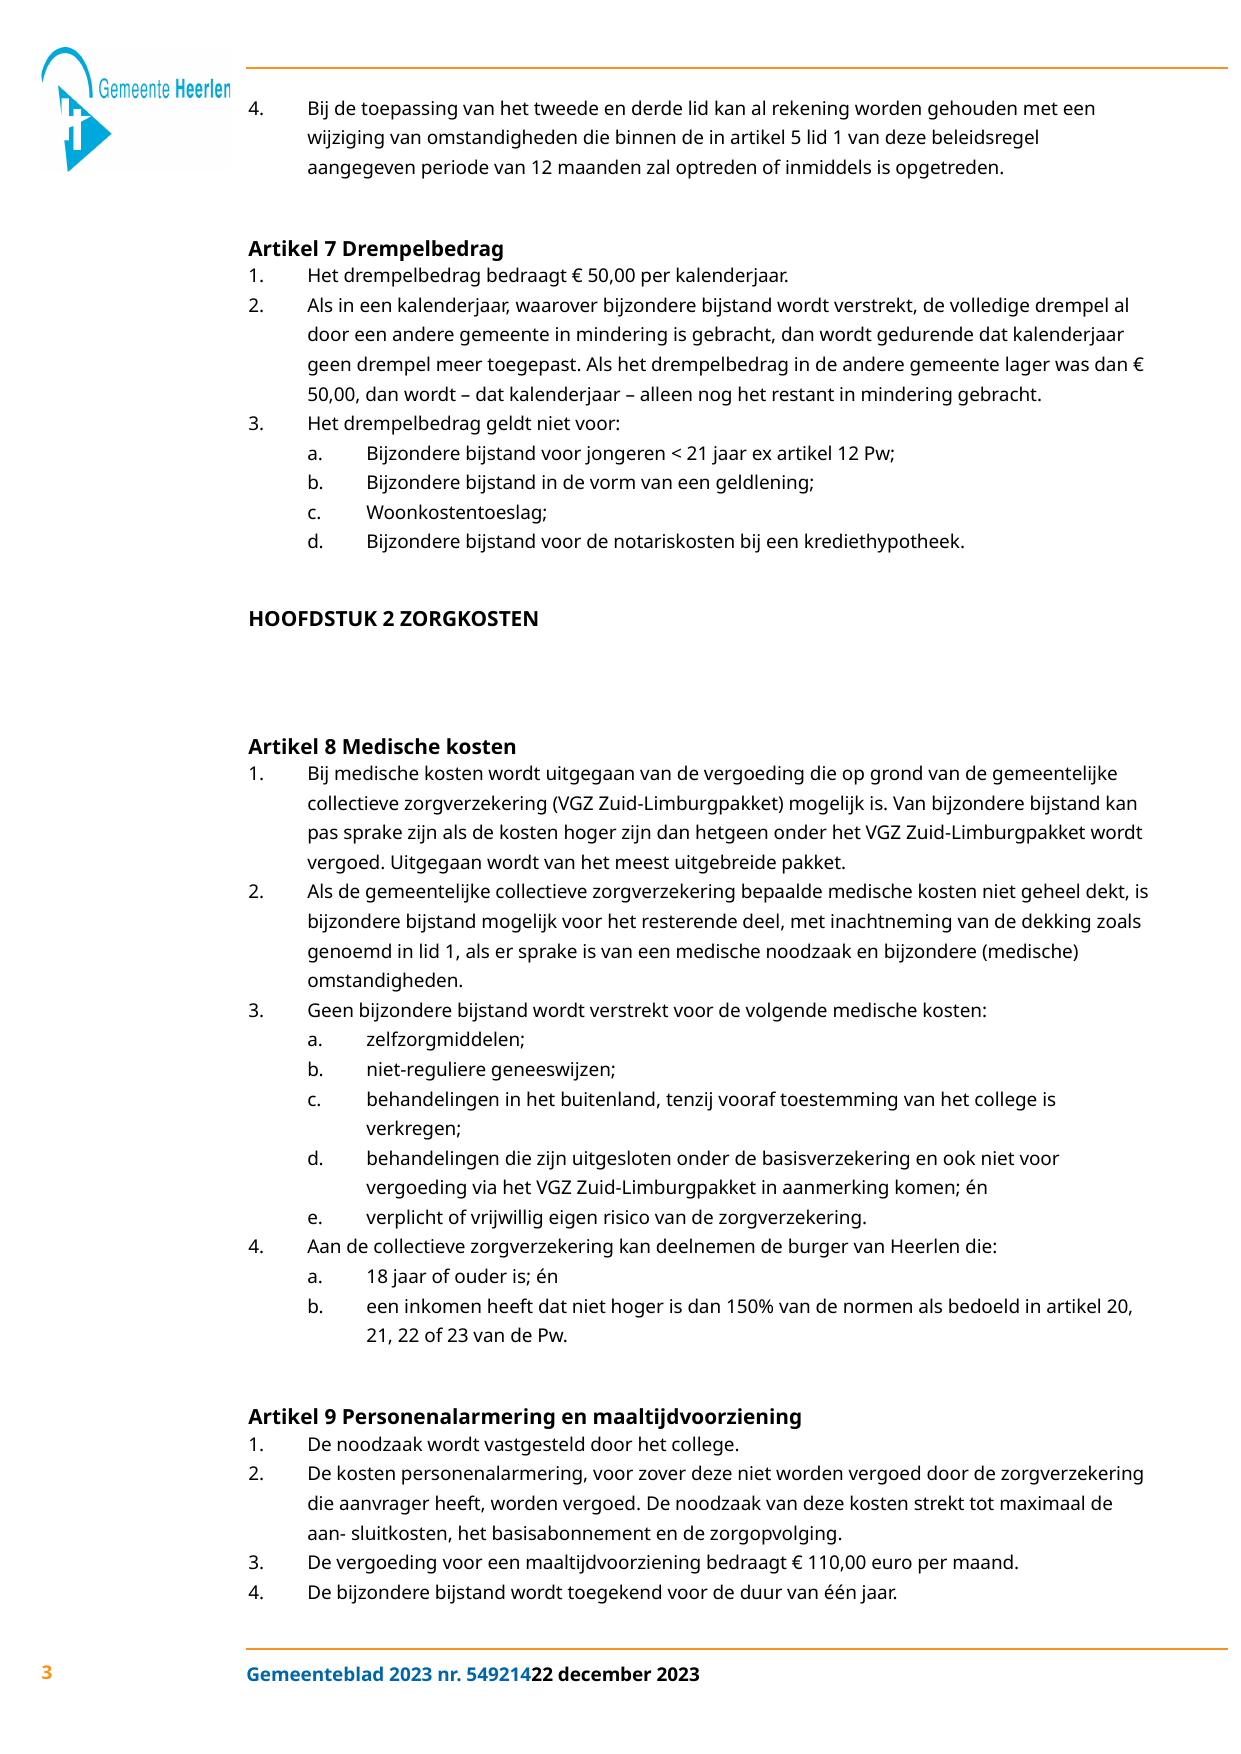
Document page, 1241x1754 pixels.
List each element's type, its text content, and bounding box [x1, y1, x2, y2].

list Bij medische kosten wordt uitgegaan van de vergoeding die op grond van de gemeentelijke collectieve zorgverzekering (VGZ Zuid-Limburgpakket) mogelijk is. Van bijzondere bijstand kan pas sprake zijn als de kosten hoger zijn dan hetgeen onder het VGZ Zuid-Limburgpakket wordt vergoed. Uitgegaan wordt van het meest uitgebreide pakket. [248, 760, 1152, 875]
list Als in een kalenderjaar, waarover bijzondere bijstand wordt verstrekt, de volledige drempel al door een andere gemeente in mindering is gebracht, dan wordt gedurende dat kalenderjaar geen drempel meer toegepast. Als het drempelbedrag in de andere gemeente lager was dan € 50,00, dan wordt – dat kalenderjaar – alleen nog het restant in mindering gebracht. [248, 292, 1152, 406]
list niet-reguliere geneeswijzen; [307, 1056, 1152, 1082]
list een inkomen heeft dat niet hoger is dan 150% van de normen als bedoeld in artikel 20, 21, 22 of 23 van de Pw. [307, 1293, 1152, 1348]
list Als de gemeentelijke collectieve zorgverzekering bepaalde medische kosten niet geheel dekt, is bijzondere bijstand mogelijk voor het resterende deel, met inachtneming van de dekking zoals genoemd in lid 1, als er sprake is van een medische noodzaak en bijzondere (medische) omstandigheden. [248, 879, 1152, 993]
list Bijzondere bijstand voor jongeren < 21 jaar ex artikel 12 Pw; [307, 440, 1152, 466]
list Bij de toepassing van het tweede en derde lid kan al rekening worden gehouden met een wijziging van omstandigheden die binnen de in artikel 5 lid 1 van deze beleidsregel aangegeven periode van 12 maanden zal optreden of inmiddels is opgetreden. [248, 95, 1152, 180]
text Artikel 9 Personenalarmering en maaltijdvoorziening [248, 1402, 1152, 1431]
list Aan de collectieve zorgverzekering kan deelnemen de burger van Heerlen die: [248, 1234, 1152, 1259]
list behandelingen in het buitenland, tenzij vooraf toestemming van het college is verkregen; [307, 1086, 1152, 1141]
list Het drempelbedrag geldt niet voor: [248, 410, 1152, 436]
list De kosten personenalarmering, voor zover deze niet worden vergoed door de zorgverzekering die aanvrager heeft, worden vergoed. De noodzaak van deze kosten strekt tot maximaal de aan- sluitkosten, het basisabonnement en de zorgopvolging. [248, 1461, 1152, 1545]
list Bijzondere bijstand voor de notariskosten bij een krediethypotheek. [307, 529, 1152, 554]
list zelfzorgmiddelen; [307, 1027, 1152, 1052]
text Artikel 8 Medische kosten [248, 732, 1152, 760]
list Woonkostentoeslag; [307, 499, 1152, 525]
list De noodzaak wordt vastgesteld door het college. [248, 1431, 1152, 1457]
list De vergoeding voor een maaltijdvoorziening bedraagt € 110,00 euro per maand. [248, 1549, 1152, 1575]
list Geen bijzondere bijstand wordt verstrekt voor de volgende medische kosten: [248, 997, 1152, 1023]
list Het drempelbedrag bedraagt € 50,00 per kalenderjaar. [248, 262, 1152, 288]
list verplicht of vrijwillig eigen risico van de zorgverzekering. [307, 1204, 1152, 1230]
list De bijzondere bijstand wordt toegekend voor de duur van één jaar. [248, 1579, 1152, 1604]
picture [41, 47, 231, 172]
picture [41, 47, 59, 70]
list 18 jaar of ouder is; én [307, 1263, 1152, 1289]
text Artikel 7 Drempelbedrag [248, 234, 1152, 262]
list behandelingen die zijn uitgesloten onder de basisverzekering en ook niet voor vergoeding via het VGZ Zuid-Limburgpakket in aanmerking komen; én [307, 1145, 1152, 1200]
text HOOFDSTUK 2 ZORGKOSTEN [248, 604, 1152, 632]
list Bijzondere bijstand in de vorm van een geldlening; [307, 469, 1152, 495]
